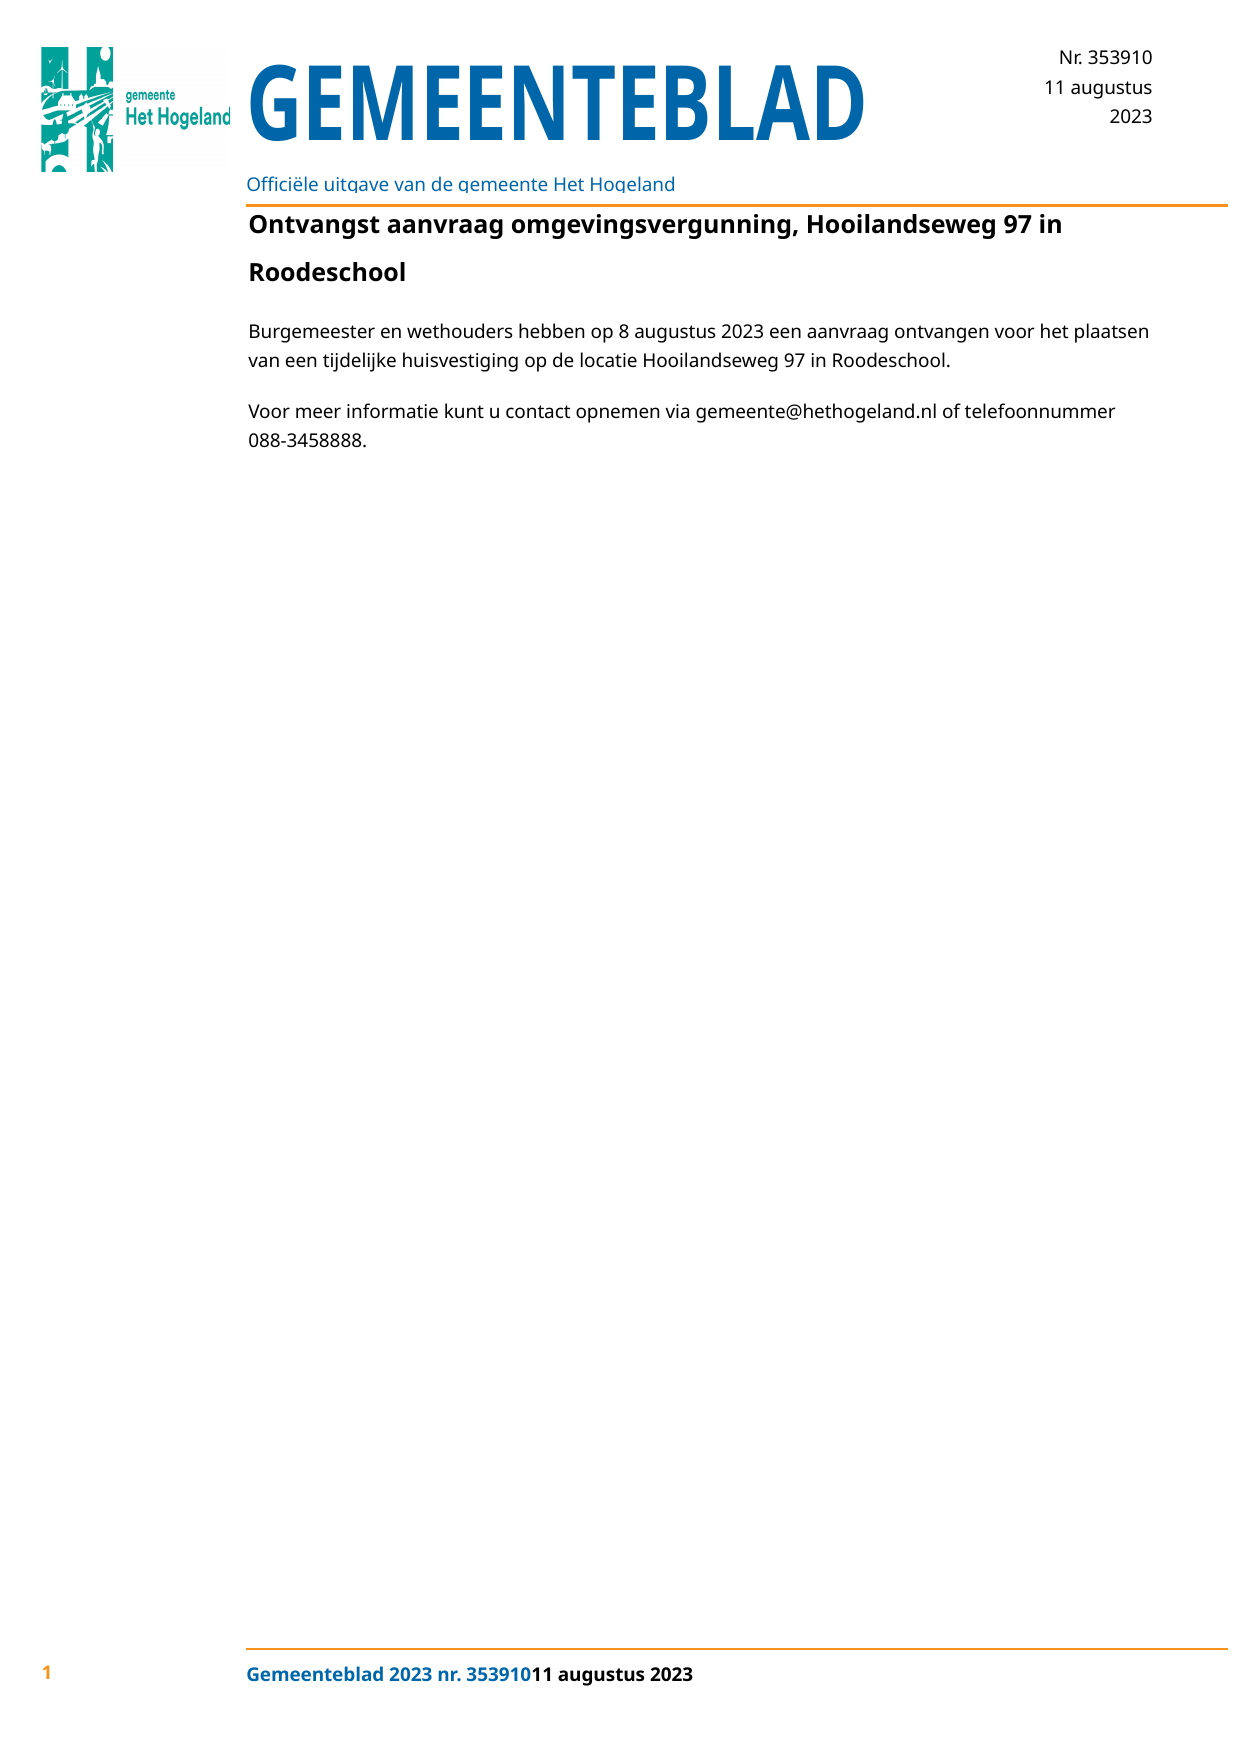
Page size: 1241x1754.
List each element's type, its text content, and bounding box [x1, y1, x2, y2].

text Voor meer informatie kunt u contact opnemen via gemeente@hethogeland.nl of telefoonnummer 088-3458888. [248, 398, 1152, 453]
text Ontvangst aanvraag omgevingsvergunning, Hooilandseweg 97 in Roodeschool [248, 207, 1152, 288]
text Burgemeester en wethouders hebben op 8 augustus 2023 een aanvraag ontvangen voor het plaatsen van een tijdelijke huisvestiging op de locatie Hooilandseweg 97 in Roodeschool. [248, 318, 1152, 373]
picture [41, 47, 231, 172]
